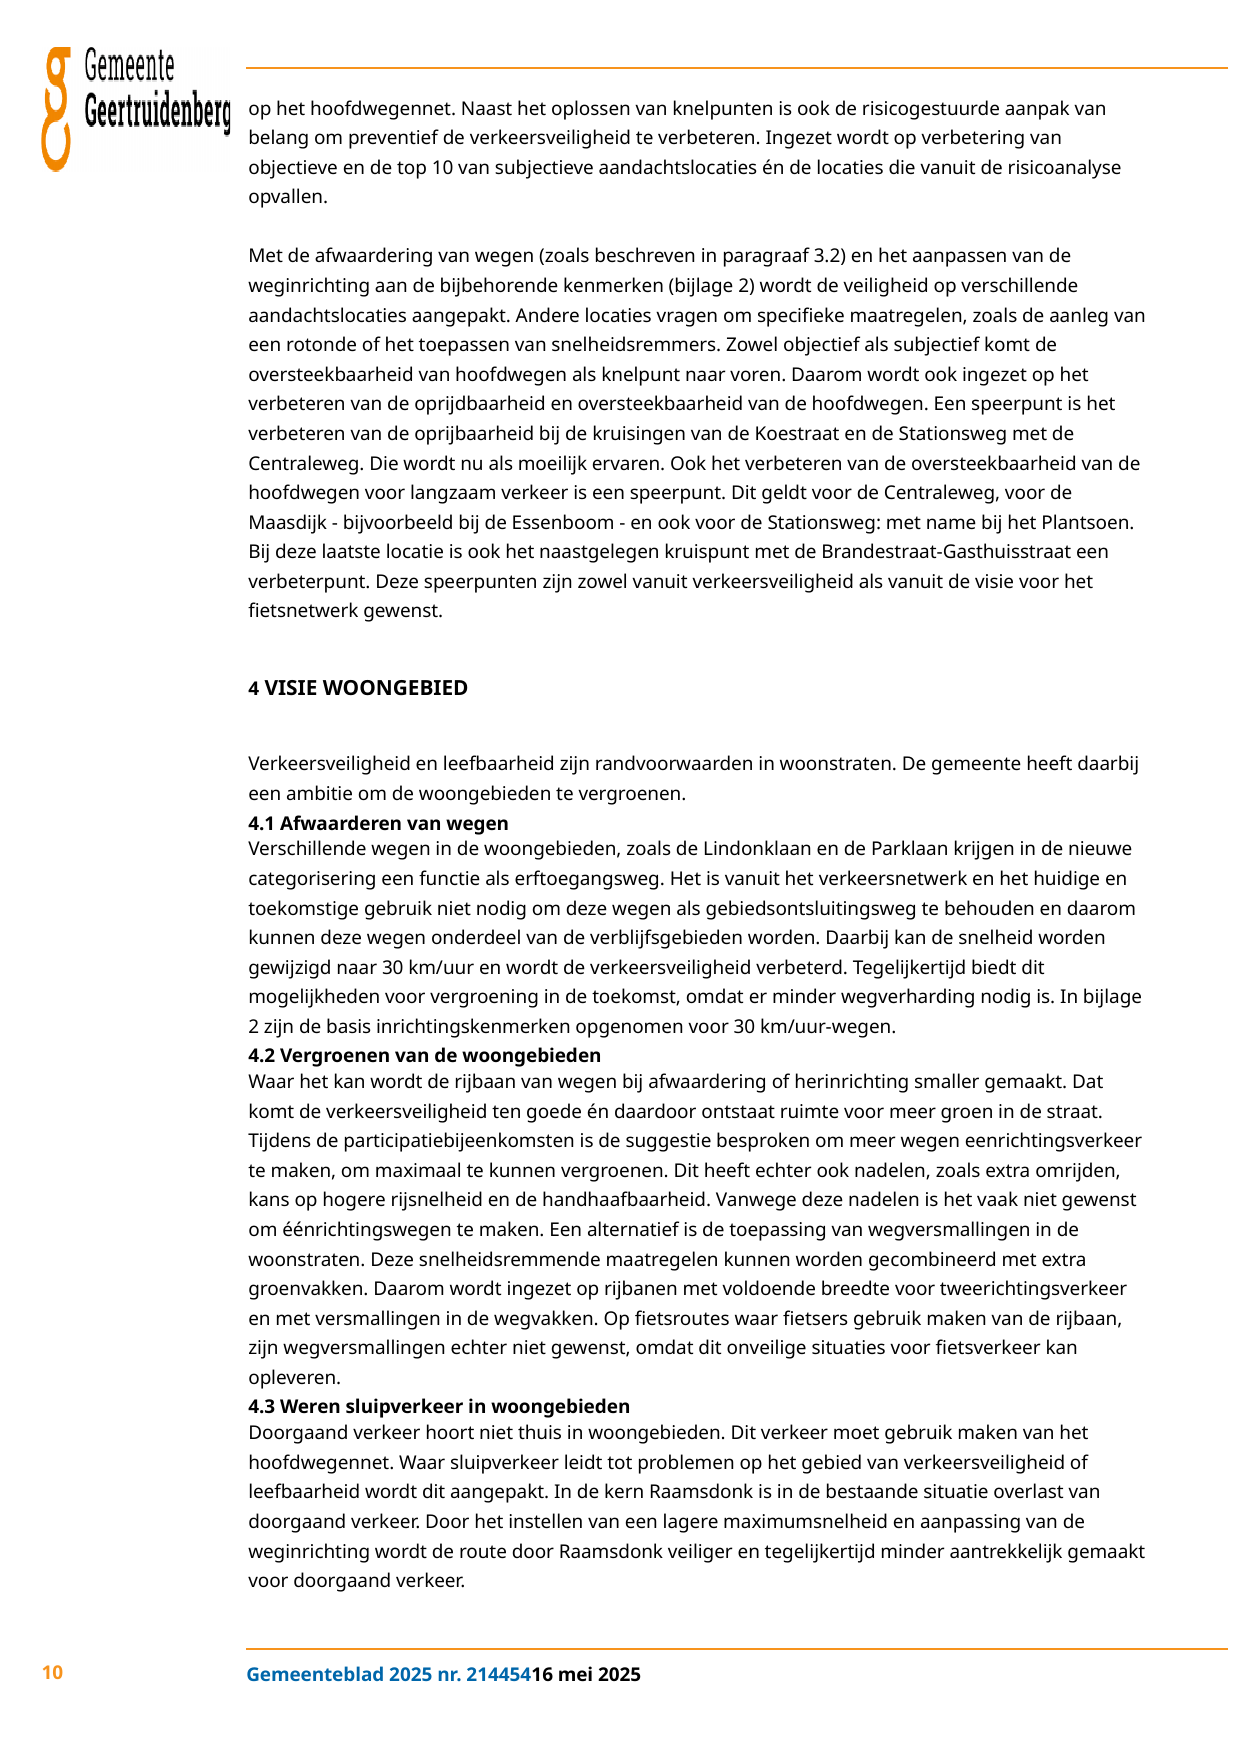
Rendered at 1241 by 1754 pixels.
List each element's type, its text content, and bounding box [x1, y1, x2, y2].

text Doorgaand verkeer hoort niet thuis in woongebieden. Dit verkeer moet gebruik maken van het hoofdwegennet. Waar sluipverkeer leidt tot problemen op het gebied van verkeersveiligheid of leefbaarheid wordt dit aangepakt. In de kern Raamsdonk is in de bestaande situatie overlast van doorgaand verkeer. Door het instellen van een lagere maximumsnelheid en aanpassing van de weginrichting wordt de route door Raamsdonk veiliger en tegelijkertijd minder aantrekkelijk gemaakt voor doorgaand verkeer. [248, 1419, 1152, 1593]
text Waar het kan wordt de rijbaan van wegen bij afwaardering of herinrichting smaller gemaakt. Dat komt de verkeersveiligheid ten goede én daardoor ontstaat ruimte voor meer groen in de straat. Tijdens de participatiebijeenkomsten is de suggestie besproken om meer wegen eenrichtingsverkeer te maken, om maximaal te kunnen vergroenen. Dit heeft echter ook nadelen, zoals extra omrijden, kans op hogere rijsnelheid en de handhaafbaarheid. Vanwege deze nadelen is het vaak niet gewenst om éénrichtingswegen te maken. Een alternatief is de toepassing van wegversmallingen in de woonstraten. Deze snelheidsremmende maatregelen kunnen worden gecombineerd met extra groenvakken. Daarom wordt ingezet op rijbanen met voldoende breedte voor tweerichtingsverkeer en met versmallingen in de wegvakken. Op fietsroutes waar fietsers gebruik maken van de rijbaan, zijn wegversmallingen echter niet gewenst, omdat dit onveilige situaties voor fietsverkeer kan opleveren. [248, 1068, 1152, 1390]
text 4.2 Vergroenen van de woongebieden [248, 1043, 1152, 1068]
picture [41, 47, 231, 172]
text 4.3 Weren sluipverkeer in woongebieden [248, 1394, 1152, 1419]
text 4.1 Afwaarderen van wegen [248, 810, 1152, 836]
text 4 VISIE WOONGEBIED [248, 673, 1152, 701]
text Verschillende wegen in de woongebieden, zoals de Lindonklaan en de Parklaan krijgen in de nieuwe categorisering een functie als erftoegangsweg. Het is vanuit het verkeersnetwerk en het huidige en toekomstige gebruik niet nodig om deze wegen als gebiedsontsluitingsweg te behouden en daarom kunnen deze wegen onderdeel van de verblijfsgebieden worden. Daarbij kan de snelheid worden gewijzigd naar 30 km/uur en wordt de verkeersveiligheid verbeterd. Tegelijkertijd biedt dit mogelijkheden voor vergroening in de toekomst, omdat er minder wegverharding nodig is. In bijlage 2 zijn de basis inrichtingskenmerken opgenomen voor 30 km/uur-wegen. [248, 836, 1152, 1039]
text op het hoofdwegennet. Naast het oplossen van knelpunten is ook de risicogestuurde aanpak van belang om preventief de verkeersveiligheid te verbeteren. Ingezet wordt op verbetering van objectieve en de top 10 van subjectieve aandachtslocaties én de locaties die vanuit de risicoanalyse opvallen. [248, 95, 1152, 209]
text Met de afwaardering van wegen (zoals beschreven in paragraaf 3.2) en het aanpassen van de weginrichting aan de bijbehorende kenmerken (bijlage 2) wordt de veiligheid op verschillende aandachtslocaties aangepakt. Andere locaties vragen om specifieke maatregelen, zoals de aanleg van een rotonde of het toepassen van snelheidsremmers. Zowel objectief als subjectief komt de oversteekbaarheid van hoofdwegen als knelpunt naar voren. Daarom wordt ook ingezet op het verbeteren van de oprijdbaarheid en oversteekbaarheid van de hoofdwegen. Een speerpunt is het verbeteren van de oprijbaarheid bij de kruisingen van de Koestraat en de Stationsweg met de Centraleweg. Die wordt nu als moeilijk ervaren. Ook het verbeteren van de oversteekbaarheid van de hoofdwegen voor langzaam verkeer is een speerpunt. Dit geldt voor de Centraleweg, voor de Maasdijk - bijvoorbeeld bij de Essenboom - en ook voor de Stationsweg: met name bij het Plantsoen. Bij deze laatste locatie is ook het naastgelegen kruispunt met de Brandestraat-Gasthuisstraat een verbeterpunt. Deze speerpunten zijn zowel vanuit verkeersveiligheid als vanuit de visie voor het fietsnetwerk gewenst. [248, 243, 1152, 623]
text Verkeersveiligheid en leefbaarheid zijn randvoorwaarden in woonstraten. De gemeente heeft daarbij een ambitie om de woongebieden te vergroenen. [248, 751, 1152, 806]
